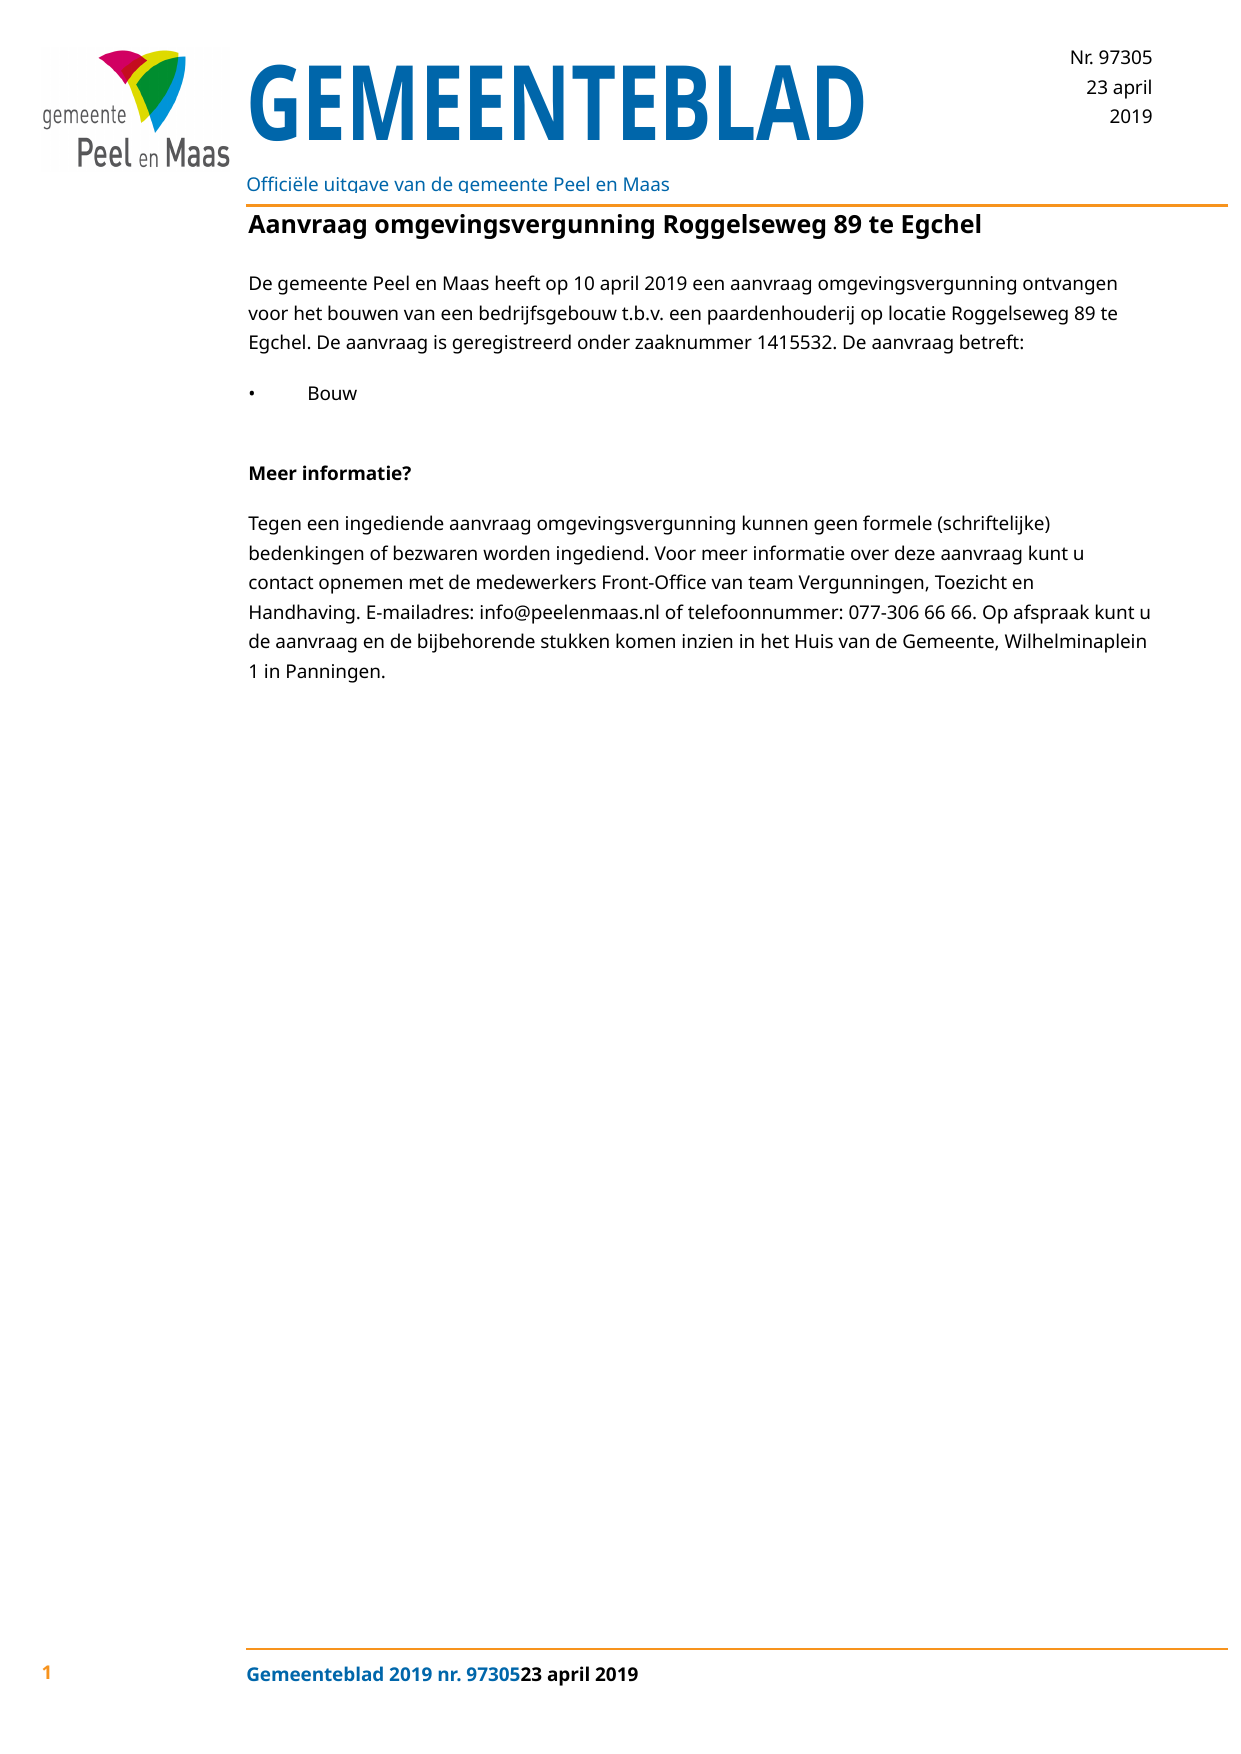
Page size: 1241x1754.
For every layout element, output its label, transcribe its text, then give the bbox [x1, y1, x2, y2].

text Tegen een ingediende aanvraag omgevingsvergunning kunnen geen formele (schriftelijke) bedenkingen of bezwaren worden ingediend. Voor meer informatie over deze aanvraag kunt u contact opnemen met de medewerkers Front-Office van team Vergunningen, Toezicht en Handhaving. E-mailadres: info@peelenmaas.nl of telefoonnummer: 077-306 66 66. Op afspraak kunt u de aanvraag en de bijbehorende stukken komen inzien in het Huis van de Gemeente, Wilhelminaplein 1 in Panningen. [248, 510, 1152, 684]
list Bouw [248, 380, 1152, 406]
text Meer informatie? [248, 460, 1152, 486]
picture [41, 47, 231, 172]
text Aanvraag omgevingsvergunning Roggelseweg 89 te Egchel [248, 207, 1152, 241]
text De gemeente Peel en Maas heeft op 10 april 2019 een aanvraag omgevingsvergunning ontvangen voor het bouwen van een bedrijfsgebouw t.b.v. een paardenhouderij op locatie Roggelseweg 89 te Egchel. De aanvraag is geregistreerd onder zaaknummer 1415532. De aanvraag betreft: [248, 270, 1152, 355]
